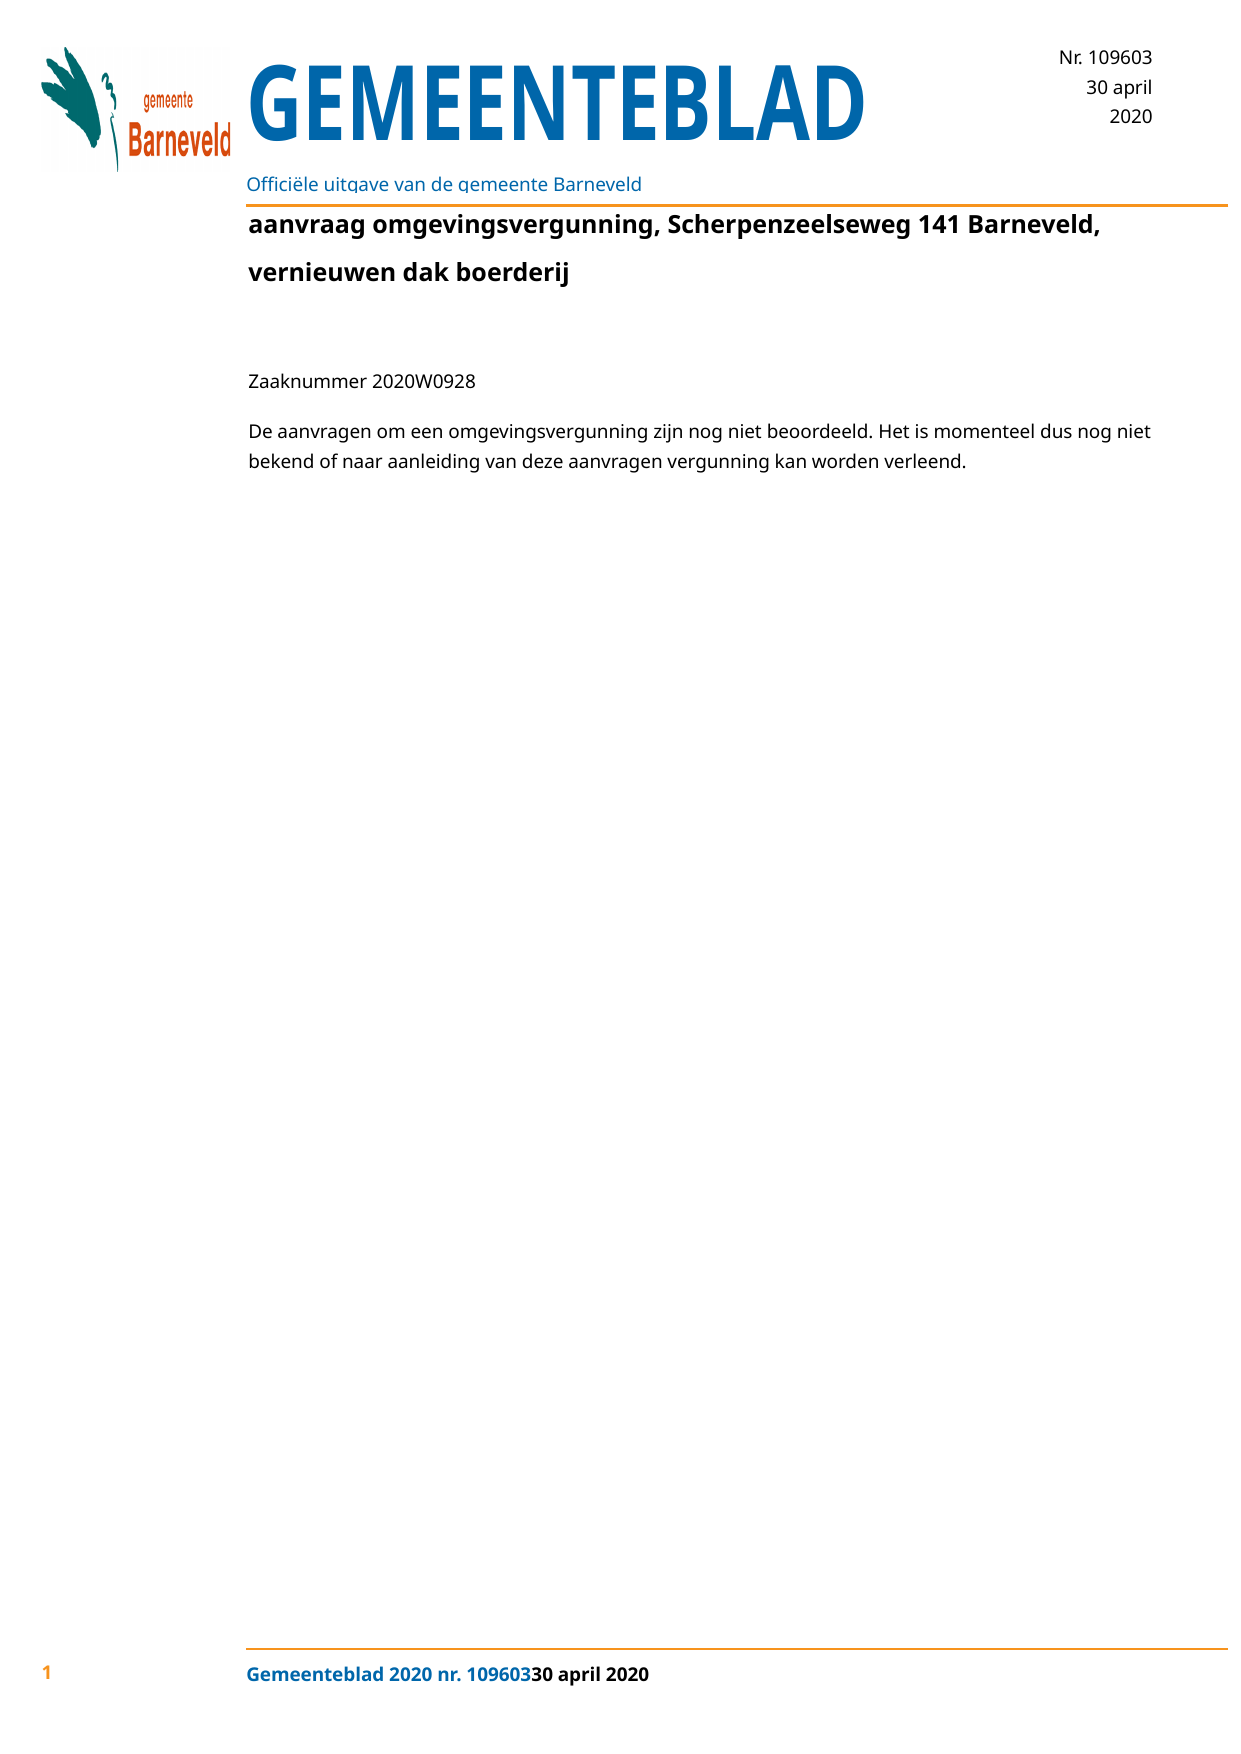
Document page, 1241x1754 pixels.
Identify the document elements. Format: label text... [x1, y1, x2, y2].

text aanvraag omgevingsvergunning, Scherpenzeelseweg 141 Barneveld, vernieuwen dak boerderij [248, 207, 1152, 288]
text Zaaknummer 2020W0928 [248, 368, 1152, 394]
picture [41, 47, 231, 172]
text De aanvragen om een omgevingsvergunning zijn nog niet beoordeeld. Het is momenteel dus nog niet bekend of naar aanleiding van deze aanvragen vergunning kan worden verleend. [248, 419, 1152, 474]
